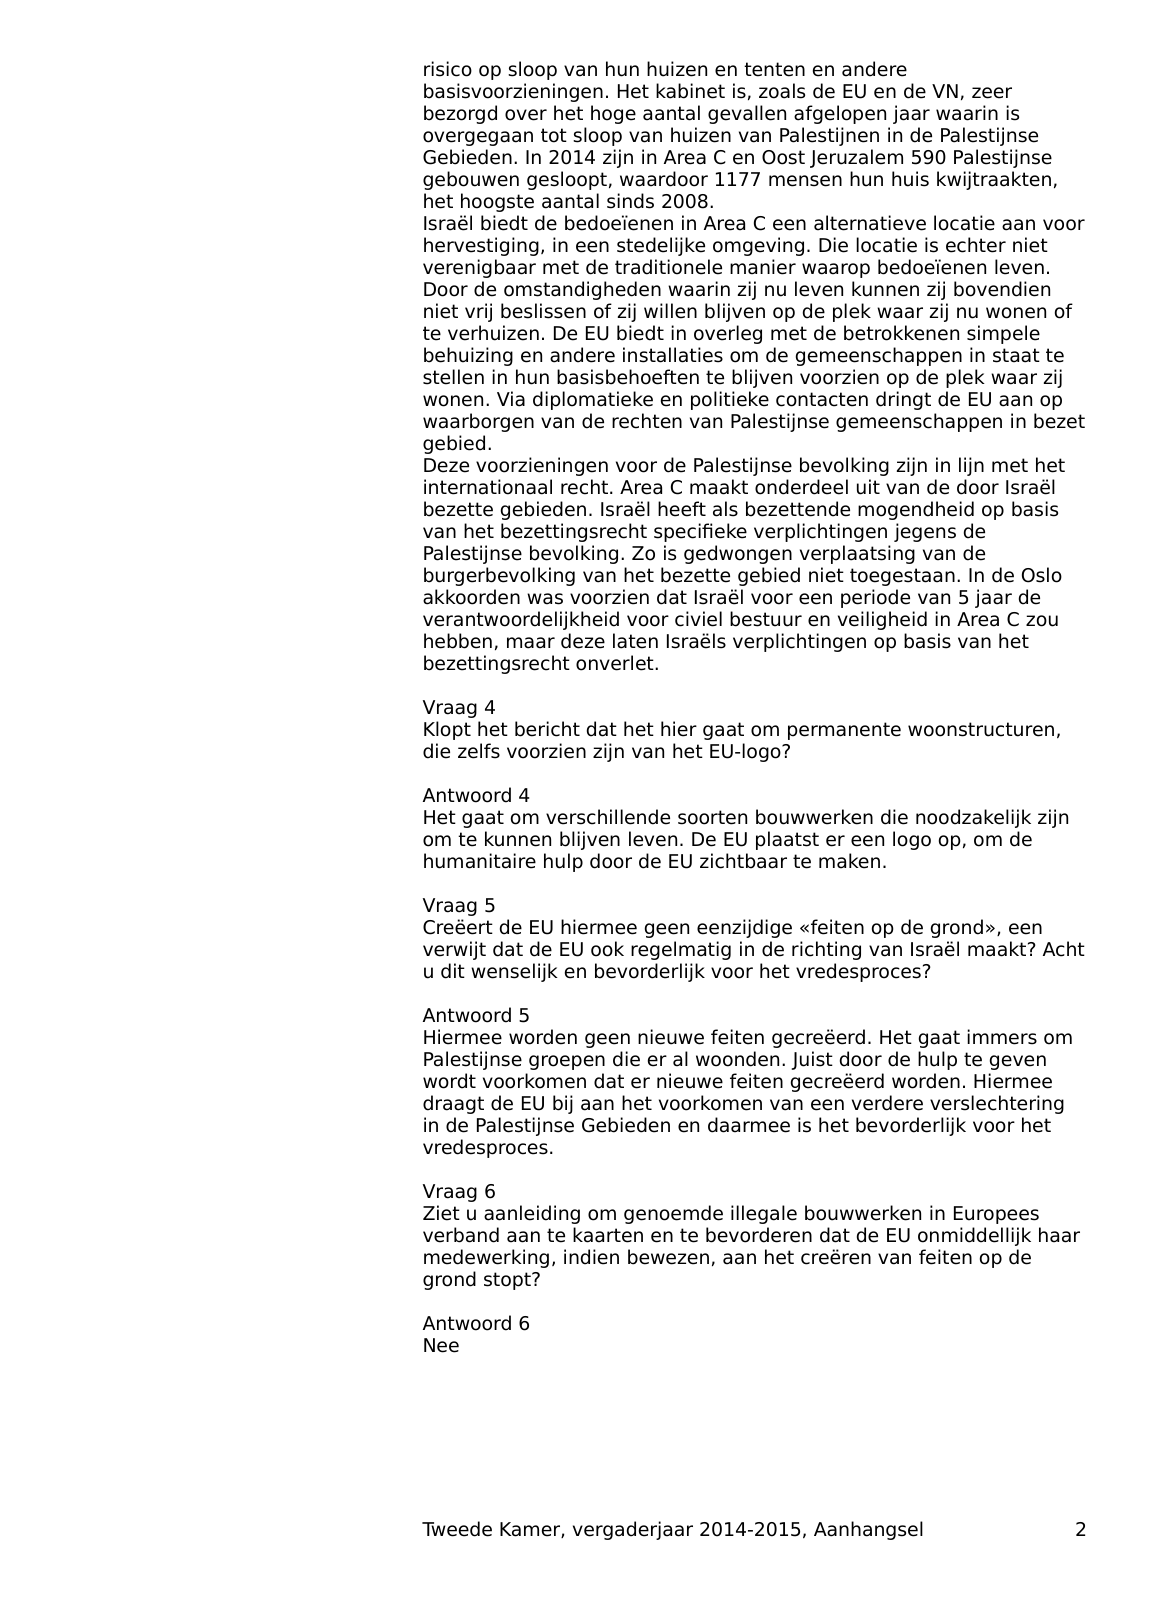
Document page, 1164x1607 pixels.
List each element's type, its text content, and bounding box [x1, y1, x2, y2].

text Antwoord 6 [422, 1313, 1087, 1335]
text Deze voorzieningen voor de Palestijnse bevolking zijn in lijn met het internationaal recht. Area C maakt onderdeel uit van de door Israël bezette gebieden. Israël heeft als bezettende mogendheid op basis van het bezettingsrecht specifieke verplichtingen jegens de Palestijnse bevolking. Zo is gedwongen verplaatsing van de burgerbevolking van het bezette gebied niet toegestaan. In de Oslo akkoorden was voorzien dat Israël voor een periode van 5 jaar de verantwoordelijkheid voor civiel bestuur en veiligheid in Area C zou hebben, maar deze laten Israëls verplichtingen op basis van het bezettingsrecht onverlet. [422, 455, 1087, 674]
text Hiermee worden geen nieuwe feiten gecreëerd. Het gaat immers om Palestijnse groepen die er al woonden. Juist door de hulp te geven wordt voorkomen dat er nieuwe feiten gecreëerd worden. Hiermee draagt de EU bij aan het voorkomen van een verdere verslechtering in de Palestijnse Gebieden en daarmee is het bevorderlijk voor het vredesproces. [422, 1027, 1087, 1159]
text Antwoord 5 [422, 1005, 1087, 1027]
text Vraag 4 [422, 697, 1087, 719]
text Vraag 6 [422, 1181, 1087, 1203]
text Creëert de EU hiermee geen eenzijdige «feiten op de grond», een verwijt dat de EU ook regelmatig in de richting van Israël maakt? Acht u dit wenselijk en bevorderlijk voor het vredesproces? [422, 917, 1087, 983]
text Klopt het bericht dat het hier gaat om permanente woonstructuren, die zelfs voorzien zijn van het EU-logo? [422, 719, 1087, 763]
text Israël biedt de bedoeïenen in Area C een alternatieve locatie aan voor hervestiging, in een stedelijke omgeving. Die locatie is echter niet verenigbaar met de traditionele manier waarop bedoeïenen leven. Door de omstandigheden waarin zij nu leven kunnen zij bovendien niet vrij beslissen of zij willen blijven op de plek waar zij nu wonen of te verhuizen. De EU biedt in overleg met de betrokkenen simpele behuizing en andere installaties om de gemeenschappen in staat te stellen in hun basisbehoeften te blijven voorzien op de plek waar zij wonen. Via diplomatieke en politieke contacten dringt de EU aan op waarborgen van de rechten van Palestijnse gemeenschappen in bezet gebied. [422, 213, 1087, 455]
text Nee [422, 1335, 1087, 1357]
text Het gaat om verschillende soorten bouwwerken die noodzakelijk zijn om te kunnen blijven leven. De EU plaatst er een logo op, om de humanitaire hulp door de EU zichtbaar te maken. [422, 807, 1087, 873]
text Antwoord 4 [422, 785, 1087, 807]
text risico op sloop van hun huizen en tenten en andere basisvoorzieningen. Het kabinet is, zoals de EU en de VN, zeer bezorgd over het hoge aantal gevallen afgelopen jaar waarin is overgegaan tot sloop van huizen van Palestijnen in de Palestijnse Gebieden. In 2014 zijn in Area C en Oost Jeruzalem 590 Palestijnse gebouwen gesloopt, waardoor 1177 mensen hun huis kwijtraakten, het hoogste aantal sinds 2008. [422, 59, 1087, 213]
text Ziet u aanleiding om genoemde illegale bouwwerken in Europees verband aan te kaarten en te bevorderen dat de EU onmiddellijk haar medewerking, indien bewezen, aan het creëren van feiten op de grond stopt? [422, 1203, 1087, 1291]
text Vraag 5 [422, 895, 1087, 917]
